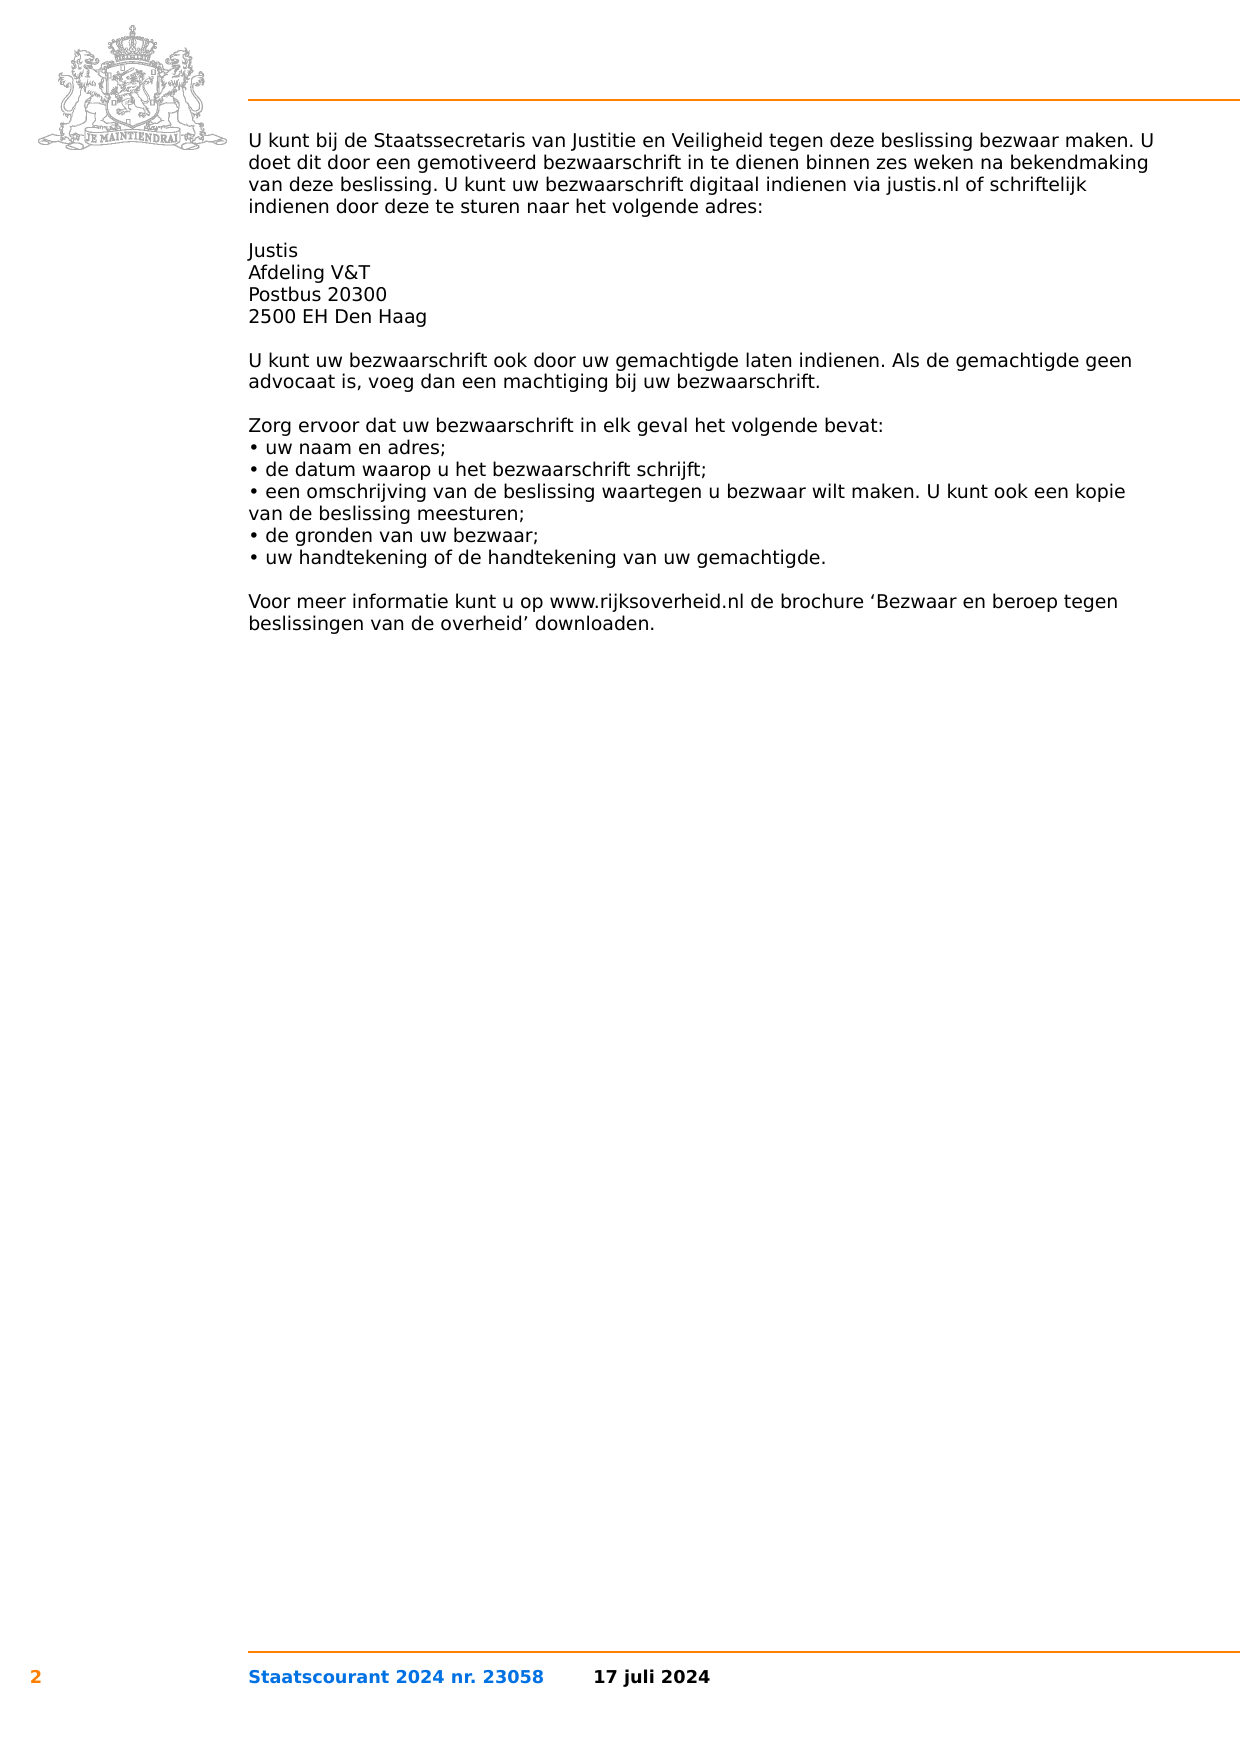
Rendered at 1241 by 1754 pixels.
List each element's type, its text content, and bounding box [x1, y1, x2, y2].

text • de gronden van uw bezwaar; [248, 525, 1163, 547]
text • uw handtekening of de handtekening van uw gemachtigde. [248, 547, 1163, 569]
text Zorg ervoor dat uw bezwaarschrift in elk geval het volgende bevat: [248, 415, 1163, 437]
text 2500 EH Den Haag [248, 306, 1163, 328]
text • de datum waarop u het bezwaarschrift schrijft; [248, 459, 1163, 481]
picture [38, 25, 227, 150]
text Afdeling V&T [248, 262, 1163, 284]
text U kunt bij de Staatssecretaris van Justitie en Veiligheid tegen deze beslissing bezwaar maken. U doet dit door een gemotiveerd bezwaarschrift in te dienen binnen zes weken na bekendmaking van deze beslissing. U kunt uw bezwaarschrift digitaal indienen via justis.nl of schriftelijk indienen door deze te sturen naar het volgende adres: [248, 130, 1163, 218]
text • een omschrijving van de beslissing waartegen u bezwaar wilt maken. U kunt ook een kopie van de beslissing meesturen; [248, 481, 1163, 525]
text U kunt uw bezwaarschrift ook door uw gemachtigde laten indienen. Als de gemachtigde geen advocaat is, voeg dan een machtiging bij uw bezwaarschrift. [248, 349, 1163, 393]
text Postbus 20300 [248, 284, 1163, 306]
text Justis [248, 240, 1163, 262]
text • uw naam en adres; [248, 437, 1163, 459]
text Voor meer informatie kunt u op www.rijksoverheid.nl de brochure ‘Bezwaar en beroep tegen beslissingen van de overheid’ downloaden. [248, 591, 1163, 635]
